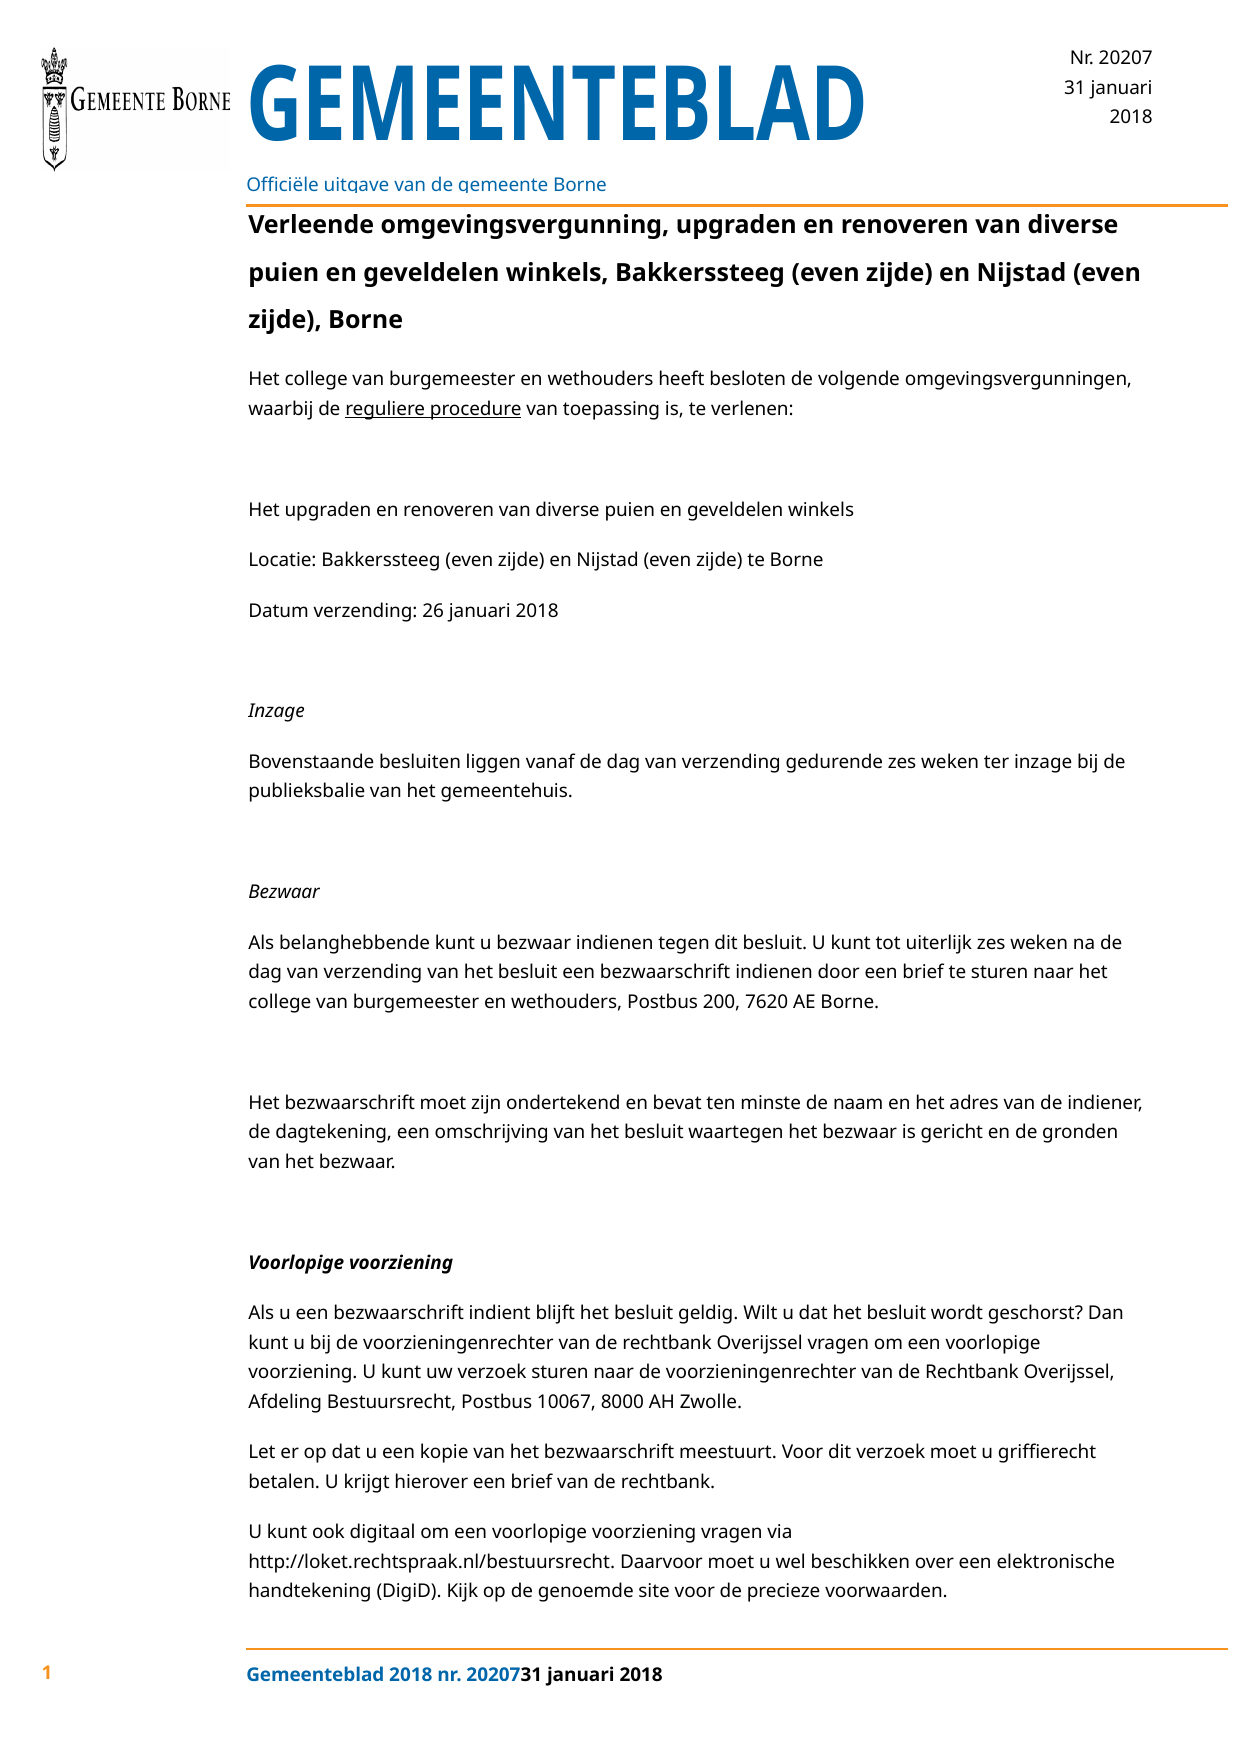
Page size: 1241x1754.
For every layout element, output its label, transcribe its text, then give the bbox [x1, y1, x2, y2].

text U kunt ook digitaal om een voorlopige voorziening vragen via http://loket.rechtspraak.nl/bestuursrecht. Daarvoor moet u wel beschikken over een elektronische handtekening (DigiD). Kijk op de genoemde site voor de precieze voorwaarden. [248, 1518, 1152, 1603]
text Als u een bezwaarschrift indient blijft het besluit geldig. Wilt u dat het besluit wordt geschorst? Dan kunt u bij de voorzieningenrechter van de rechtbank Overijssel vragen om een voorlopige voorziening. U kunt uw verzoek sturen naar de voorzieningenrechter van de Rechtbank Overijssel, Afdeling Bestuursrecht, Postbus 10067, 8000 AH Zwolle. [248, 1299, 1152, 1414]
text Het bezwaarschrift moet zijn ondertekend en bevat ten minste de naam en het adres van de indiener, de dagtekening, een omschrijving van het besluit waartegen het bezwaar is gericht en de gronden van het bezwaar. [248, 1089, 1152, 1174]
text Verleende omgevingsvergunning, upgraden en renoveren van diverse puien en geveldelen winkels, Bakkerssteeg (even zijde) en Nijstad (even zijde), Borne [248, 207, 1152, 336]
text Datum verzending: 26 januari 2018 [248, 597, 1152, 622]
text Voorlopige voorziening [248, 1249, 1152, 1274]
text Bezwaar [248, 878, 1152, 904]
text Het upgraden en renoveren van diverse puien en geveldelen winkels [248, 496, 1152, 522]
text Inzage [248, 698, 1152, 723]
text Locatie: Bakkerssteeg (even zijde) en Nijstad (even zijde) te Borne [248, 546, 1152, 572]
text Als belanghebbende kunt u bezwaar indienen tegen dit besluit. U kunt tot uiterlijk zes weken na de dag van verzending van het besluit een bezwaarschrift indienen door een brief te sturen naar het college van burgemeester en wethouders, Postbus 200, 7620 AE Borne. [248, 929, 1152, 1014]
text Het college van burgemeester en wethouders heeft besloten de volgende omgevingsvergunningen, waarbij de reguliere procedure van toepassing is, te verlenen: [248, 366, 1152, 421]
text Let er op dat u een kopie van het bezwaarschrift meestuurt. Voor dit verzoek moet u griffierecht betalen. U krijgt hierover een brief van de rechtbank. [248, 1438, 1152, 1494]
picture [41, 47, 231, 172]
text Bovenstaande besluiten liggen vanaf de dag van verzending gedurende zes weken ter inzage bij de publieksbalie van het gemeentehuis. [248, 748, 1152, 803]
